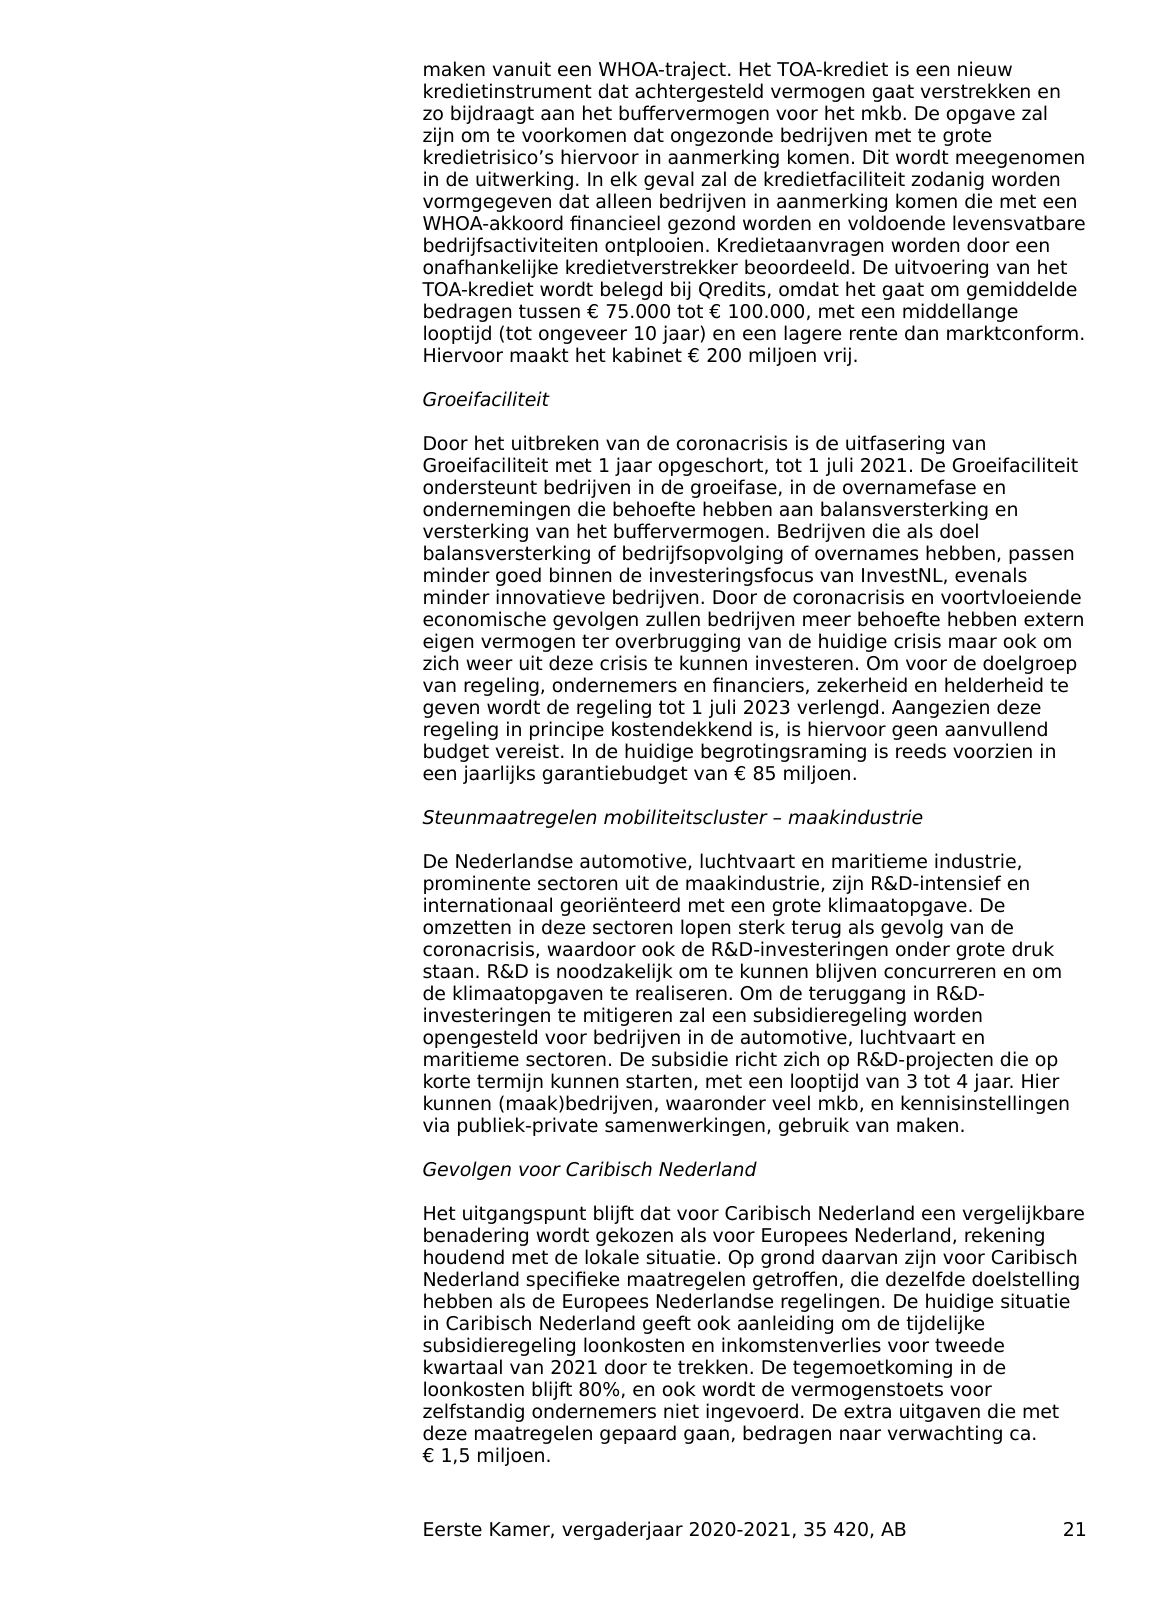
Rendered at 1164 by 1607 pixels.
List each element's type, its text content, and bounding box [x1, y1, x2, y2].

text maken vanuit een WHOA-traject. Het TOA-krediet is een nieuw kredietinstrument dat achtergesteld vermogen gaat verstrekken en zo bijdraagt aan het buffervermogen voor het mkb. De opgave zal zijn om te voorkomen dat ongezonde bedrijven met te grote kredietrisico’s hiervoor in aanmerking komen. Dit wordt meegenomen in de uitwerking. In elk geval zal de kredietfaciliteit zodanig worden vormgegeven dat alleen bedrijven in aanmerking komen die met een WHOA-akkoord financieel gezond worden en voldoende levensvatbare bedrijfsactiviteiten ontplooien. Kredietaanvragen worden door een onafhankelijke kredietverstrekker beoordeeld. De uitvoering van het TOA-krediet wordt belegd bij Qredits, omdat het gaat om gemiddelde bedragen tussen € 75.000 tot € 100.000, met een middellange looptijd (tot ongeveer 10 jaar) en een lagere rente dan marktconform. Hiervoor maakt het kabinet € 200 miljoen vrij. [422, 59, 1087, 367]
text De Nederlandse automotive, luchtvaart en maritieme industrie, prominente sectoren uit de maakindustrie, zijn R&D-intensief en internationaal georiënteerd met een grote klimaatopgave. De omzetten in deze sectoren lopen sterk terug als gevolg van de coronacrisis, waardoor ook de R&D-investeringen onder grote druk staan. R&D is noodzakelijk om te kunnen blijven concurreren en om de klimaatopgaven te realiseren. Om de teruggang in R&D-investeringen te mitigeren zal een subsidieregeling worden opengesteld voor bedrijven in de automotive, luchtvaart en maritieme sectoren. De subsidie richt zich op R&D-projecten die op korte termijn kunnen starten, met een looptijd van 3 tot 4 jaar. Hier kunnen (maak)bedrijven, waaronder veel mkb, en kennisinstellingen via publiek-private samenwerkingen, gebruik van maken. [422, 851, 1087, 1137]
subtitle Gevolgen voor Caribisch Nederland [422, 1159, 1087, 1181]
subtitle Groeifaciliteit [422, 389, 1087, 411]
text Door het uitbreken van de coronacrisis is de uitfasering van Groeifaciliteit met 1 jaar opgeschort, tot 1 juli 2021. De Groeifaciliteit ondersteunt bedrijven in de groeifase, in de overnamefase en ondernemingen die behoefte hebben aan balansversterking en versterking van het buffervermogen. Bedrijven die als doel balansversterking of bedrijfsopvolging of overnames hebben, passen minder goed binnen de investeringsfocus van InvestNL, evenals minder innovatieve bedrijven. Door de coronacrisis en voortvloeiende economische gevolgen zullen bedrijven meer behoefte hebben extern eigen vermogen ter overbrugging van de huidige crisis maar ook om zich weer uit deze crisis te kunnen investeren. Om voor de doelgroep van regeling, ondernemers en financiers, zekerheid en helderheid te geven wordt de regeling tot 1 juli 2023 verlengd. Aangezien deze regeling in principe kostendekkend is, is hiervoor geen aanvullend budget vereist. In de huidige begrotingsraming is reeds voorzien in een jaarlijks garantiebudget van € 85 miljoen. [422, 433, 1087, 785]
subtitle Steunmaatregelen mobiliteitscluster – maakindustrie [422, 807, 1087, 829]
text Het uitgangspunt blijft dat voor Caribisch Nederland een vergelijkbare benadering wordt gekozen als voor Europees Nederland, rekening houdend met de lokale situatie. Op grond daarvan zijn voor Caribisch Nederland specifieke maatregelen getroffen, die dezelfde doelstelling hebben als de Europees Nederlandse regelingen. De huidige situatie in Caribisch Nederland geeft ook aanleiding om de tijdelijke subsidieregeling loonkosten en inkomstenverlies voor tweede kwartaal van 2021 door te trekken. De tegemoetkoming in de loonkosten blijft 80%, en ook wordt de vermogenstoets voor zelfstandig ondernemers niet ingevoerd. De extra uitgaven die met deze maatregelen gepaard gaan, bedragen naar verwachting ca. € 1,5 miljoen. [422, 1203, 1087, 1467]
